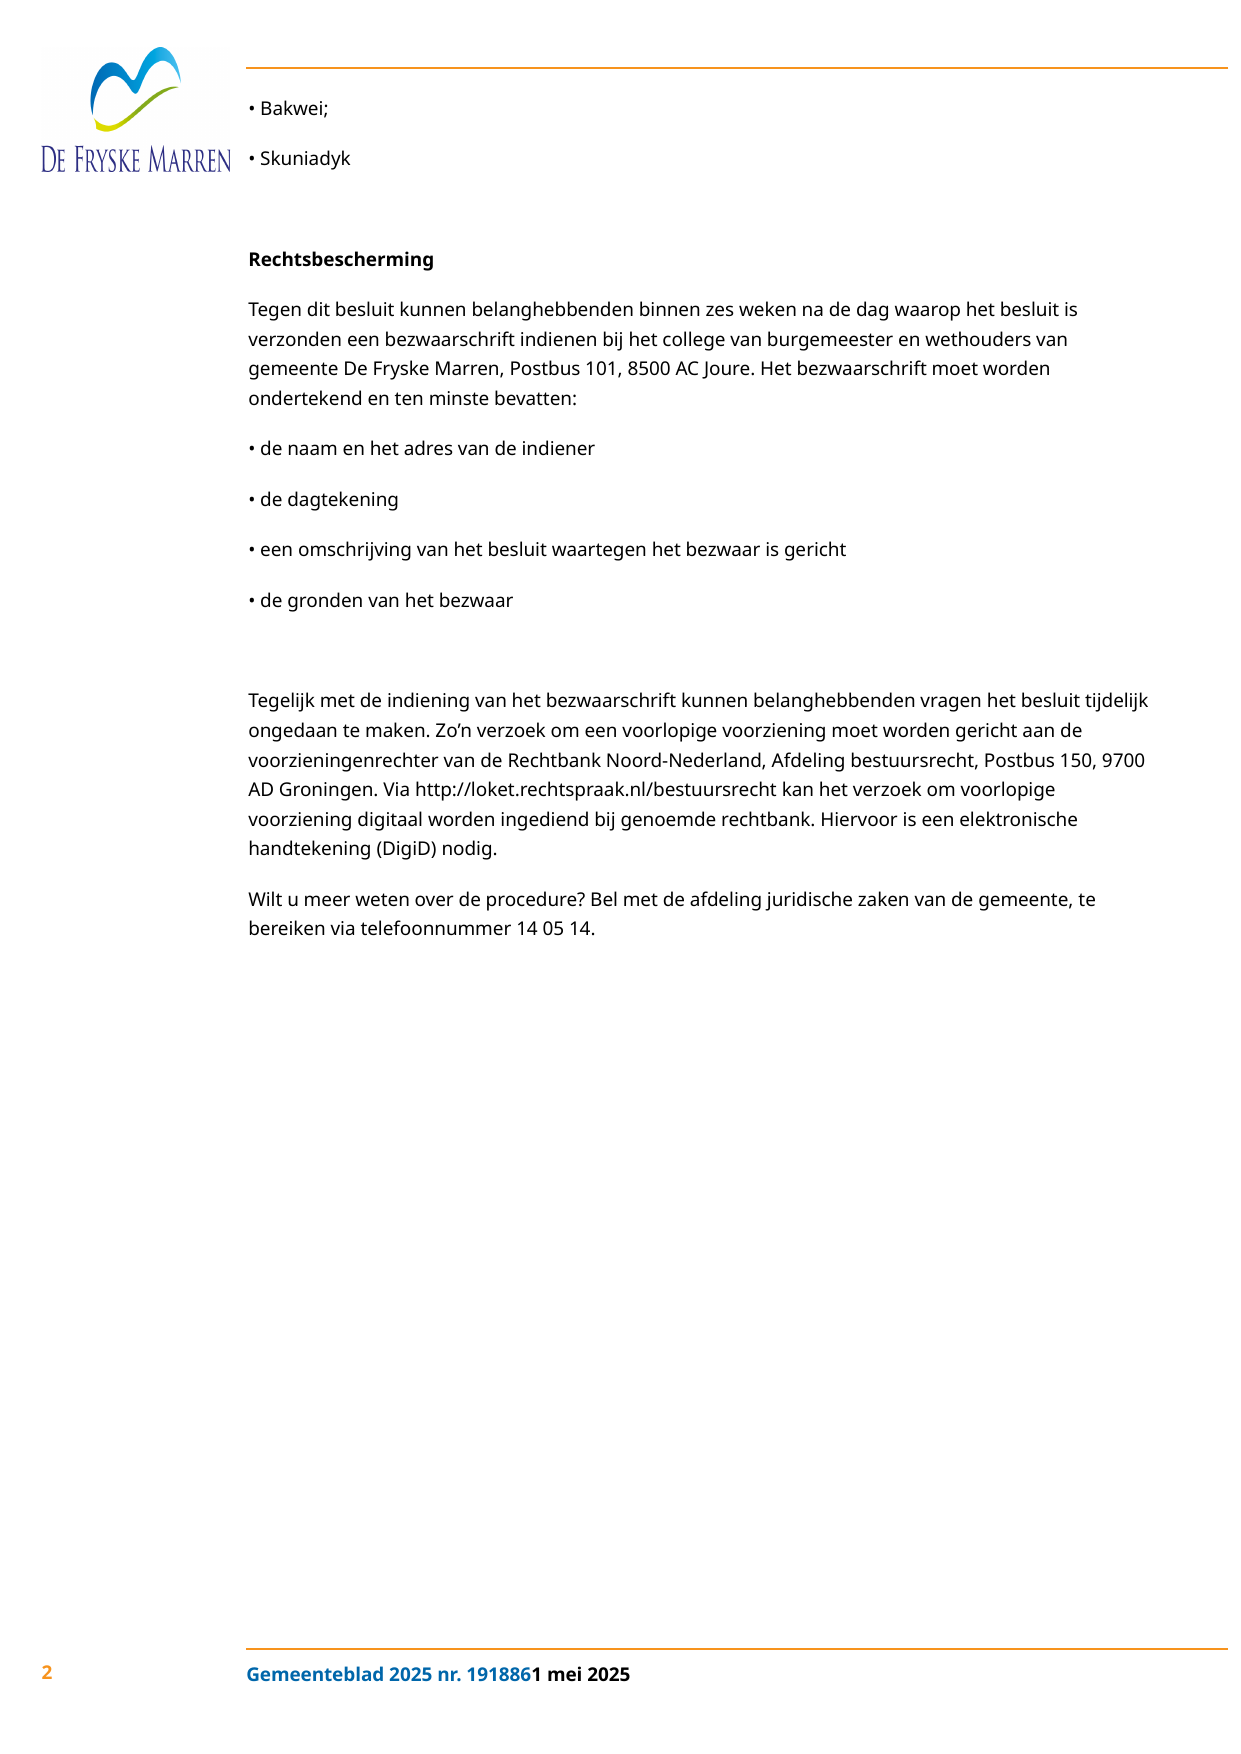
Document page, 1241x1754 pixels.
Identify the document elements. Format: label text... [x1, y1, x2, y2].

text • Bakwei; [248, 95, 1152, 121]
text • een omschrijving van het besluit waartegen het bezwaar is gericht [248, 536, 1152, 562]
text Wilt u meer weten over de procedure? Bel met de afdeling juridische zaken van de gemeente, te bereiken via telefoonnummer 14 05 14. [248, 886, 1152, 941]
text Tegen dit besluit kunnen belanghebbenden binnen zes weken na de dag waarop het besluit is verzonden een bezwaarschrift indienen bij het college van burgemeester en wethouders van gemeente De Fryske Marren, Postbus 101, 8500 AC Joure. Het bezwaarschrift moet worden ondertekend en ten minste bevatten: [248, 296, 1152, 411]
text • de gronden van het bezwaar [248, 587, 1152, 613]
text • Skuniadyk [248, 145, 1152, 171]
picture [41, 47, 231, 172]
text Rechtsbescherming [248, 246, 1152, 272]
text • de dagtekening [248, 486, 1152, 512]
text • de naam en het adres van de indiener [248, 436, 1152, 461]
text Tegelijk met de indiening van het bezwaarschrift kunnen belanghebbenden vragen het besluit tijdelijk ongedaan te maken. Zo’n verzoek om een voorlopige voorziening moet worden gericht aan de voorzieningenrechter van de Rechtbank Noord-Nederland, Afdeling bestuursrecht, Postbus 150, 9700 AD Groningen. Via http://loket.rechtspraak.nl/bestuursrecht kan het verzoek om voorlopige voorziening digitaal worden ingediend bij genoemde rechtbank. Hiervoor is een elektronische handtekening (DigiD) nodig. [248, 688, 1152, 861]
